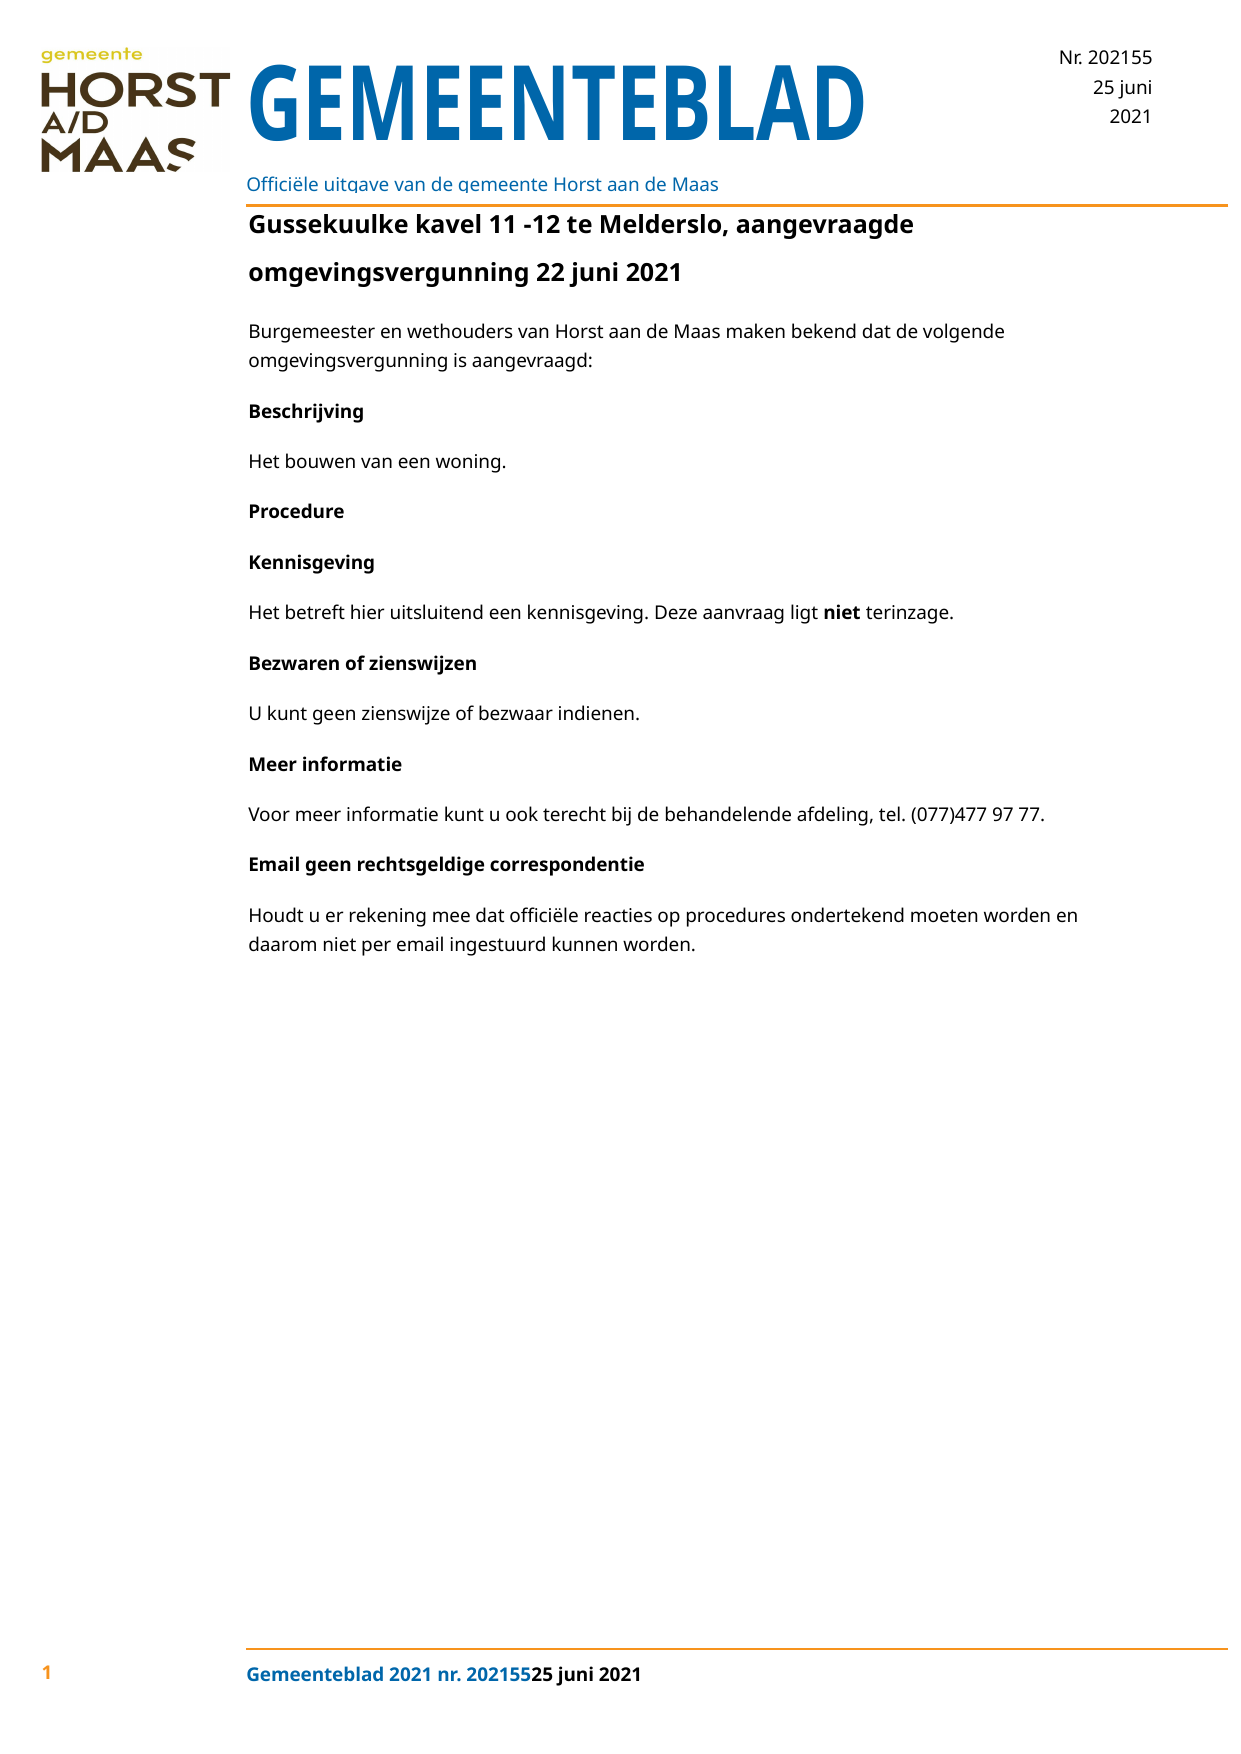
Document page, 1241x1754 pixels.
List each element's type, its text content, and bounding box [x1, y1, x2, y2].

text Gussekuulke kavel 11 -12 te Melderslo, aangevraagde omgevingsvergunning 22 juni 2021 [248, 207, 1152, 288]
text Email geen rechtsgeldige correspondentie [248, 852, 1152, 877]
text Meer informatie [248, 751, 1152, 777]
text Procedure [248, 499, 1152, 524]
text Kennisgeving [248, 549, 1152, 575]
text Bezwaren of zienswijzen [248, 650, 1152, 676]
text Beschrijving [248, 398, 1152, 424]
text Voor meer informatie kunt u ook terecht bij de behandelende afdeling, tel. (077)477 97 77. [248, 801, 1152, 827]
picture [41, 47, 231, 172]
text Houdt u er rekening mee dat officiële reacties op procedures ondertekend moeten worden en daarom niet per email ingestuurd kunnen worden. [248, 902, 1152, 957]
text Het betreft hier uitsluitend een kennisgeving. Deze aanvraag ligt niet terinzage. [248, 599, 1152, 625]
text Burgemeester en wethouders van Horst aan de Maas maken bekend dat de volgende omgevingsvergunning is aangevraagd: [248, 318, 1152, 373]
text U kunt geen zienswijze of bezwaar indienen. [248, 700, 1152, 726]
text Het bouwen van een woning. [248, 448, 1152, 474]
